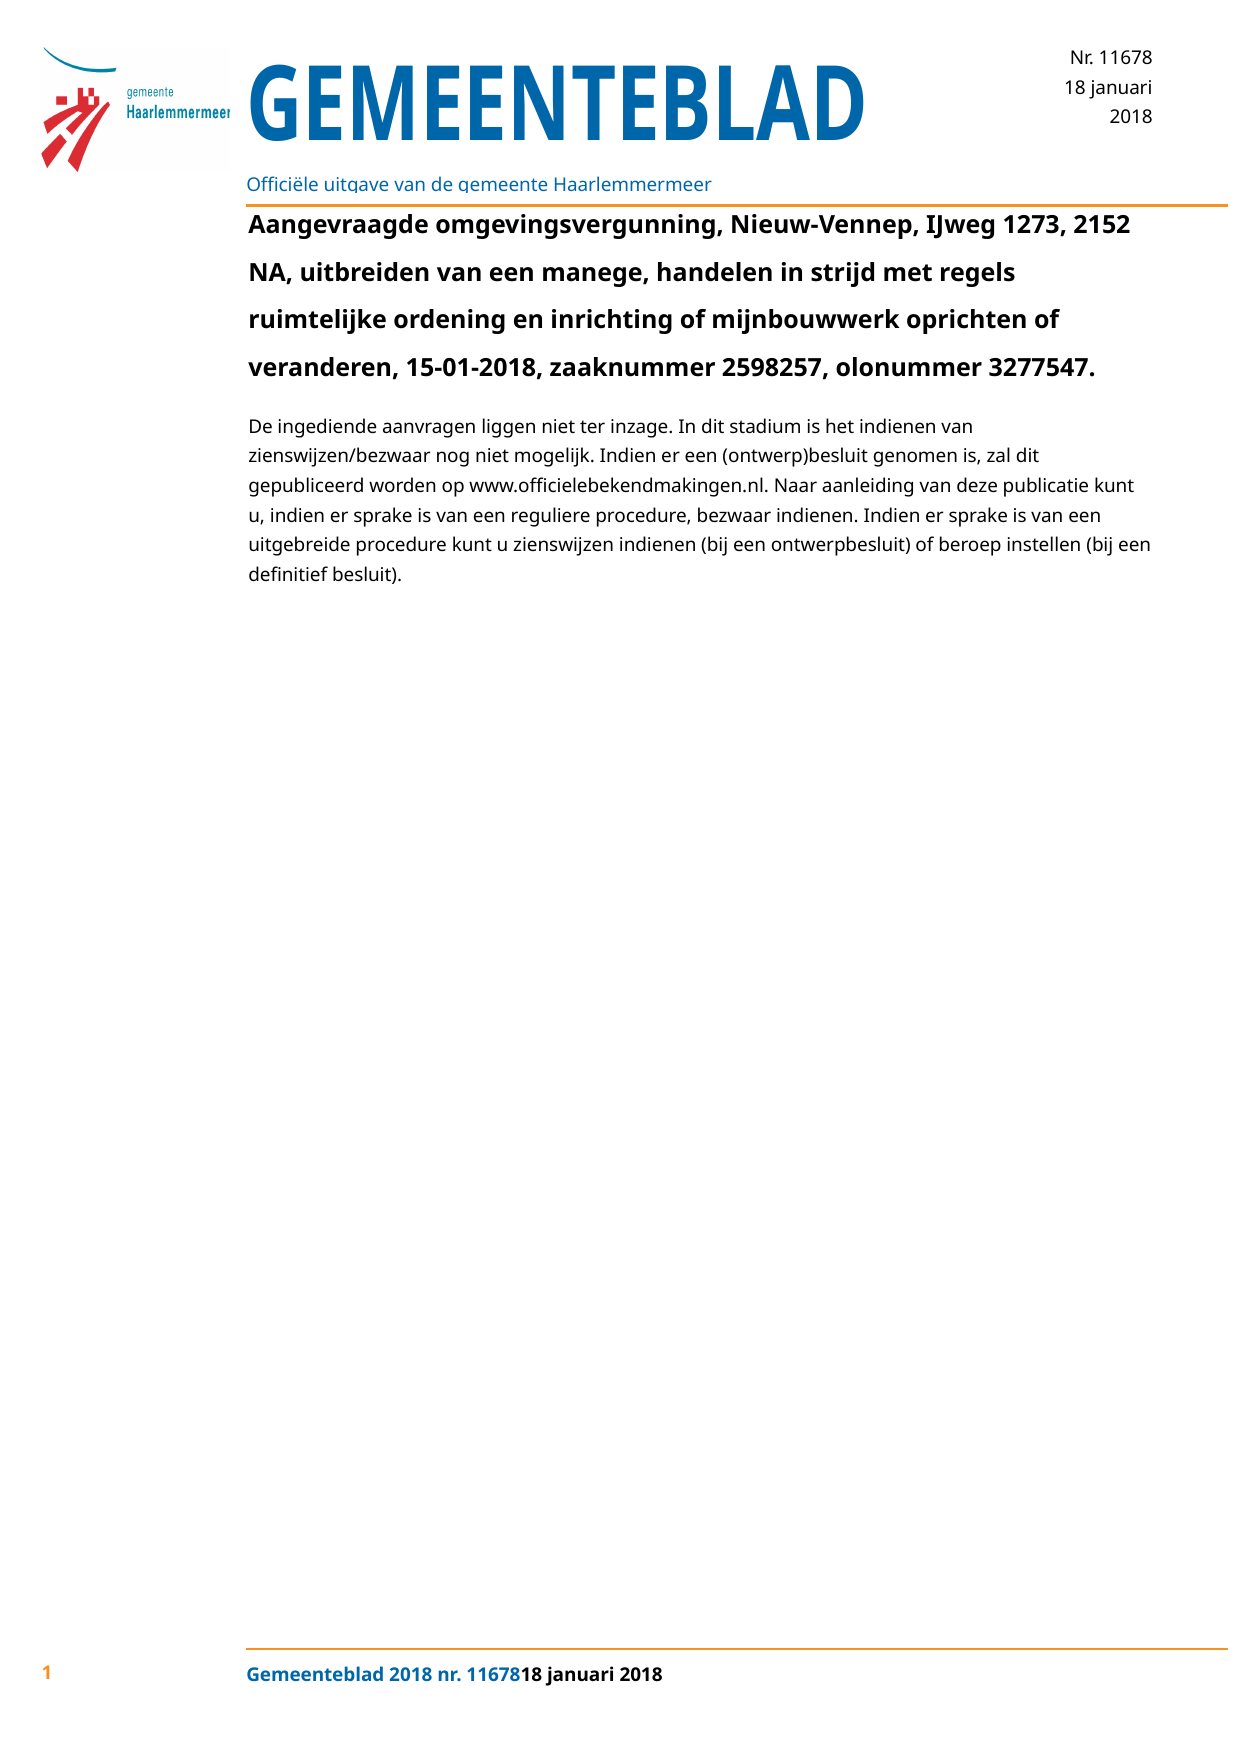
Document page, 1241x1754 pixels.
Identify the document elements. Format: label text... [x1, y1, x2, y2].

picture [41, 47, 231, 172]
text Aangevraagde omgevingsvergunning, Nieuw-Vennep, IJweg 1273, 2152 NA, uitbreiden van een manege, handelen in strijd met regels ruimtelijke ordening en inrichting of mijnbouwwerk oprichten of veranderen, 15-01-2018, zaaknummer 2598257, olonummer 3277547. [248, 207, 1152, 384]
text De ingediende aanvragen liggen niet ter inzage. In dit stadium is het indienen van zienswijzen/bezwaar nog niet mogelijk. Indien er een (ontwerp)besluit genomen is, zal dit gepubliceerd worden op www.officielebekendmakingen.nl. Naar aanleiding van deze publicatie kunt u, indien er sprake is van een reguliere procedure, bezwaar indienen. Indien er sprake is van een uitgebreide procedure kunt u zienswijzen indienen (bij een ontwerpbesluit) of beroep instellen (bij een definitief besluit). [248, 413, 1152, 587]
